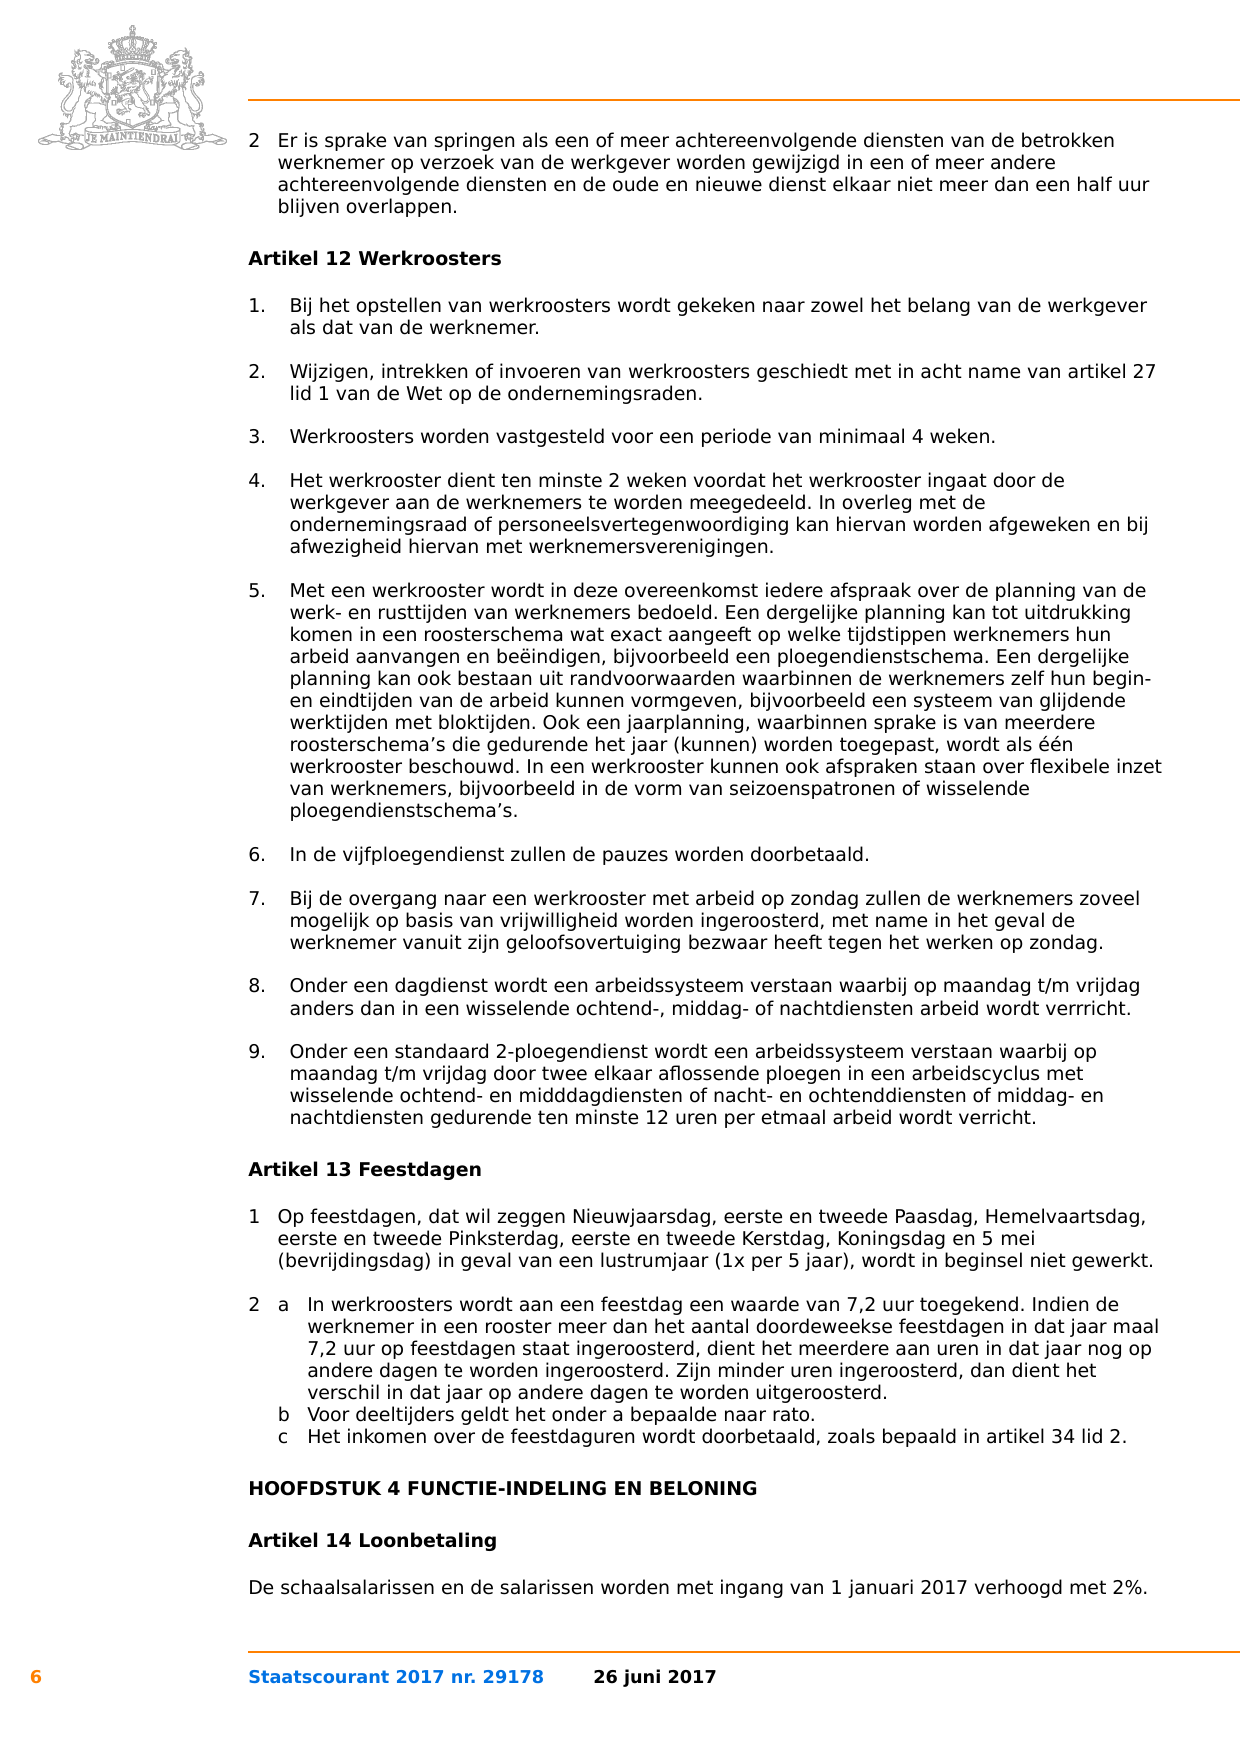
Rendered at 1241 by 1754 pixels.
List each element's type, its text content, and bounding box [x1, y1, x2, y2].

text 4. Het werkrooster dient ten minste 2 weken voordat het werkrooster ingaat door de werkgever aan de werknemers te worden meegedeeld. In overleg met de ondernemingsraad of personeelsvertegenwoordiging kan hiervan worden afgeweken en bij afwezigheid hiervan met werknemersverenigingen. [248, 470, 1163, 558]
picture [38, 25, 227, 150]
text 1. Bij het opstellen van werkroosters wordt gekeken naar zowel het belang van de werkgever als dat van de werknemer. [248, 295, 1163, 339]
text 1 Op feestdagen, dat wil zeggen Nieuwjaarsdag, eerste en tweede Paasdag, Hemelvaartsdag, eerste en tweede Pinksterdag, eerste en tweede Kerstdag, Koningsdag en 5 mei (bevrijdingsdag) in geval van een lustrumjaar (1x per 5 jaar), wordt in beginsel niet gewerkt. [248, 1206, 1163, 1272]
text 5. Met een werkrooster wordt in deze overeenkomst iedere afspraak over de planning van de werk- en rusttijden van werknemers bedoeld. Een dergelijke planning kan tot uitdrukking komen in een roosterschema wat exact aangeeft op welke tijdstippen werknemers hun arbeid aanvangen en beëindigen, bijvoorbeeld een ploegendienstschema. Een dergelijke planning kan ook bestaan uit randvoorwaarden waarbinnen de werknemers zelf hun begin- en eindtijden van de arbeid kunnen vormgeven, bijvoorbeeld een systeem van glijdende werktijden met bloktijden. Ook een jaarplanning, waarbinnen sprake is van meerdere roosterschema’s die gedurende het jaar (kunnen) worden toegepast, wordt als één werkrooster beschouwd. In een werkrooster kunnen ook afspraken staan over flexibele inzet van werknemers, bijvoorbeeld in de vorm van seizoenspatronen of wisselende ploegendienstschema’s. [248, 580, 1163, 822]
text 3. Werkroosters worden vastgesteld voor een periode van minimaal 4 weken. [248, 426, 1163, 448]
text De schaalsalarissen en de salarissen worden met ingang van 1 januari 2017 verhoogd met 2%. [248, 1577, 1163, 1599]
text b Voor deeltijders geldt het onder a bepaalde naar rato. [278, 1404, 1163, 1426]
text 2. Wijzigen, intrekken of invoeren van werkroosters geschiedt met in acht name van artikel 27 lid 1 van de Wet op de ondernemingsraden. [248, 361, 1163, 404]
subtitle Artikel 14 Loonbetaling [248, 1530, 1163, 1552]
text 9. Onder een standaard 2-ploegendienst wordt een arbeidssysteem verstaan waarbij op maandag t/m vrijdag door twee elkaar aflossende ploegen in een arbeidscyclus met wisselende ochtend- en midddagdiensten of nacht- en ochtenddiensten of middag- en nachtdiensten gedurende ten minste 12 uren per etmaal arbeid wordt verricht. [248, 1041, 1163, 1129]
subtitle Artikel 13 Feestdagen [248, 1159, 1163, 1181]
text c Het inkomen over de feestdaguren wordt doorbetaald, zoals bepaald in artikel 34 lid 2. [278, 1426, 1163, 1448]
subtitle Artikel 12 Werkroosters [248, 248, 1163, 270]
text 2 Er is sprake van springen als een of meer achtereenvolgende diensten van de betrokken werknemer op verzoek van de werkgever worden gewijzigd in een of meer andere achtereenvolgende diensten en de oude en nieuwe dienst elkaar niet meer dan een half uur blijven overlappen. [248, 130, 1163, 218]
text 8. Onder een dagdienst wordt een arbeidssysteem verstaan waarbij op maandag t/m vrijdag anders dan in een wisselende ochtend-, middag- of nachtdiensten arbeid wordt verrricht. [248, 975, 1163, 1019]
text 6. In de vijfploegendienst zullen de pauzes worden doorbetaald. [248, 844, 1163, 866]
text 7. Bij de overgang naar een werkrooster met arbeid op zondag zullen de werknemers zoveel mogelijk op basis van vrijwilligheid worden ingeroosterd, met name in het geval de werknemer vanuit zijn geloofsovertuiging bezwaar heeft tegen het werken op zondag. [248, 888, 1163, 953]
text 2 a In werkroosters wordt aan een feestdag een waarde van 7,2 uur toegekend. Indien de werknemer in een rooster meer dan het aantal doordeweekse feestdagen in dat jaar maal 7,2 uur op feestdagen staat ingeroosterd, dient het meerdere aan uren in dat jaar nog op andere dagen te worden ingeroosterd. Zijn minder uren ingeroosterd, dan dient het verschil in dat jaar op andere dagen te worden uitgeroosterd. [248, 1294, 1163, 1404]
subtitle HOOFDSTUK 4 FUNCTIE-INDELING EN BELONING [248, 1478, 1163, 1500]
